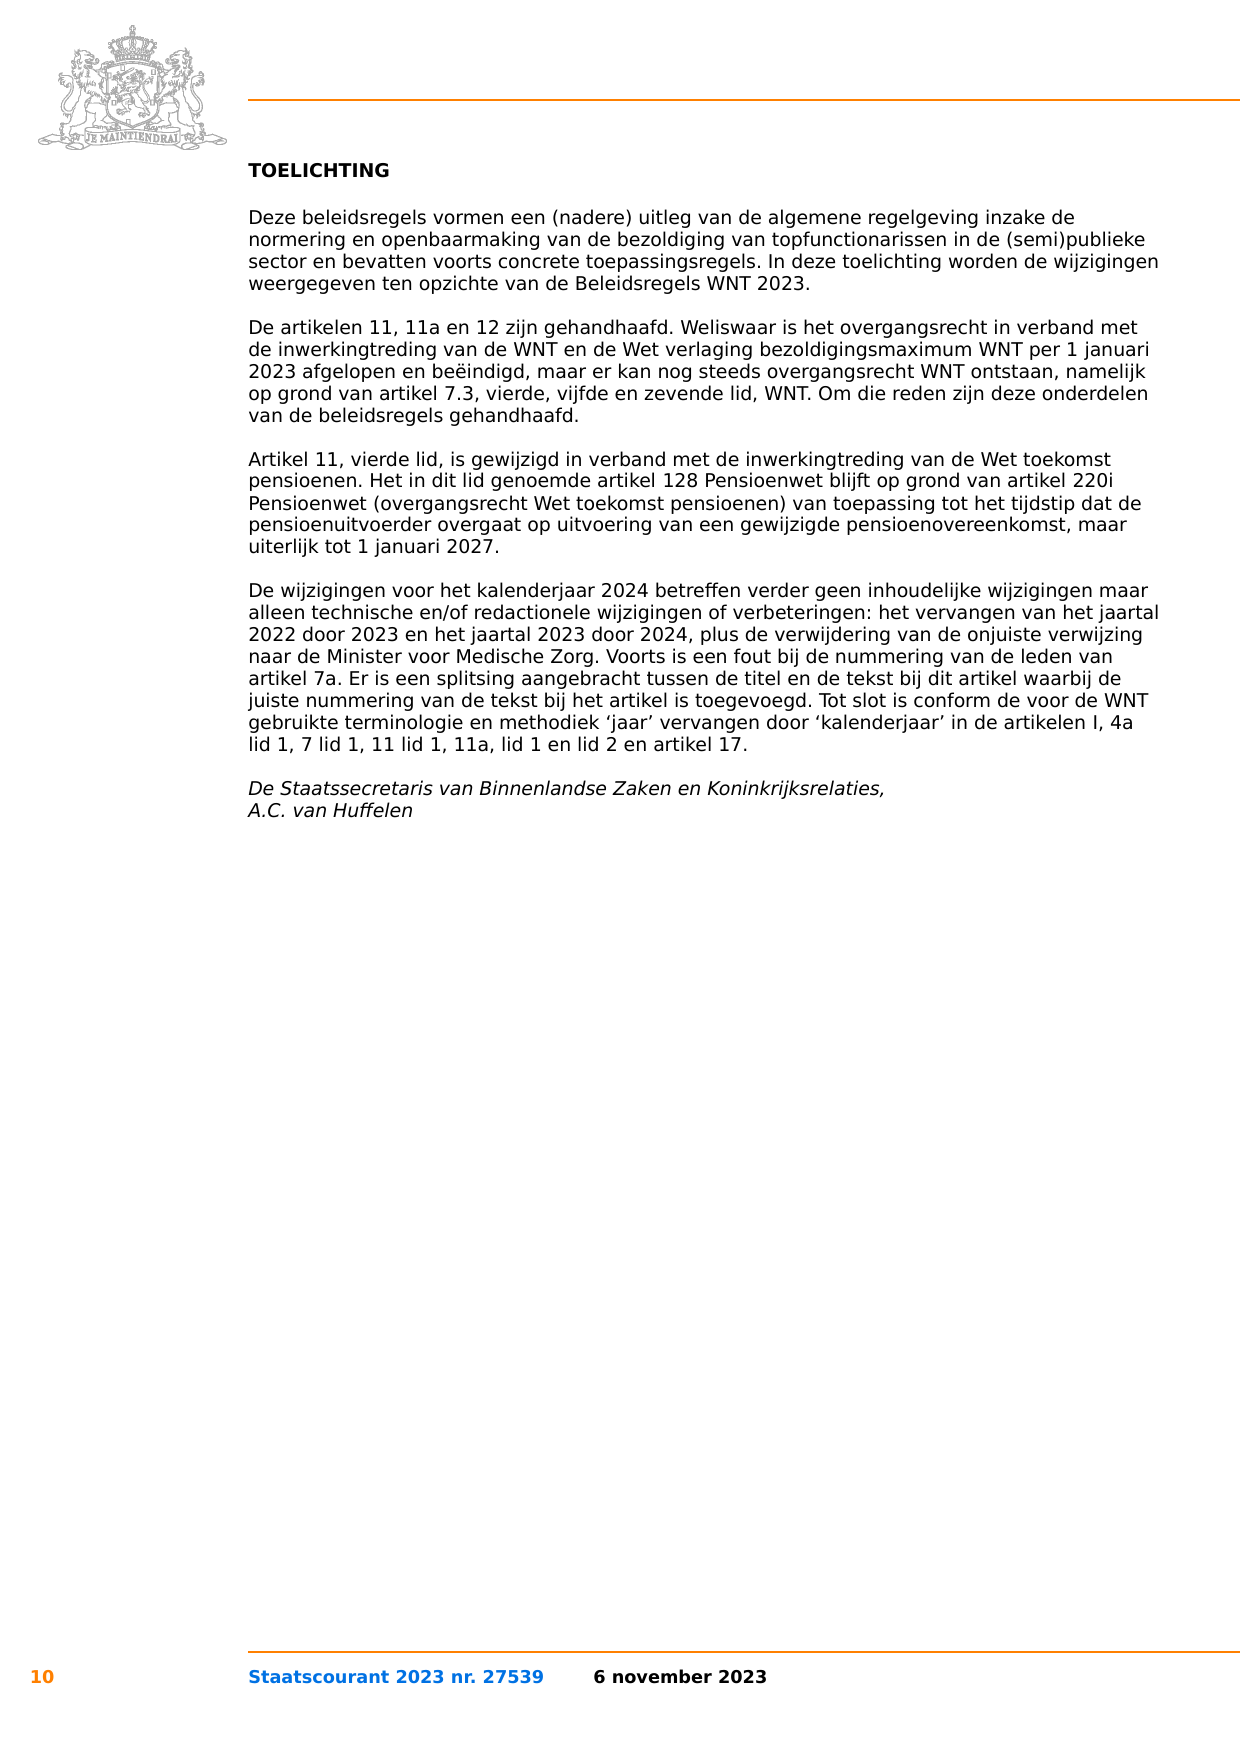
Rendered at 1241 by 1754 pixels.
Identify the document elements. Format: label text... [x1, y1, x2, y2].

text De wijzigingen voor het kalenderjaar 2024 betreffen verder geen inhoudelijke wijzigingen maar alleen technische en/of redactionele wijzigingen of verbeteringen: het vervangen van het jaartal 2022 door 2023 en het jaartal 2023 door 2024, plus de verwijdering van de onjuiste verwijzing naar de Minister voor Medische Zorg. Voorts is een fout bij de nummering van de leden van artikel 7a. Er is een splitsing aangebracht tussen de titel en de tekst bij dit artikel waarbij de juiste nummering van de tekst bij het artikel is toegevoegd. Tot slot is conform de voor de WNT gebruikte terminologie en methodiek ‘jaar’ vervangen door ‘kalenderjaar’ in de artikelen I, 4a lid 1, 7 lid 1, 11 lid 1, 11a, lid 1 en lid 2 en artikel 17. [248, 580, 1163, 756]
picture [38, 25, 227, 150]
text De Staatssecretaris van Binnenlandse Zaken en Koninkrijksrelaties, A.C. van Huffelen [248, 778, 1163, 822]
text Artikel 11, vierde lid, is gewijzigd in verband met de inwerkingtreding van de Wet toekomst pensioenen. Het in dit lid genoemde artikel 128 Pensioenwet blijft op grond van artikel 220i Pensioenwet (overgangsrecht Wet toekomst pensioenen) van toepassing tot het tijdstip dat de pensioenuitvoerder overgaat op uitvoering van een gewijzigde pensioenovereenkomst, maar uiterlijk tot 1 januari 2027. [248, 448, 1163, 558]
subtitle TOELICHTING [248, 160, 1163, 182]
text Deze beleidsregels vormen een (nadere) uitleg van de algemene regelgeving inzake de normering en openbaarmaking van de bezoldiging van topfunctionarissen in de (semi)publieke sector en bevatten voorts concrete toepassingsregels. In deze toelichting worden de wijzigingen weergegeven ten opzichte van de Beleidsregels WNT 2023. [248, 207, 1163, 295]
text De artikelen 11, 11a en 12 zijn gehandhaafd. Weliswaar is het overgangsrecht in verband met de inwerkingtreding van de WNT en de Wet verlaging bezoldigingsmaximum WNT per 1 januari 2023 afgelopen en beëindigd, maar er kan nog steeds overgangsrecht WNT ontstaan, namelijk op grond van artikel 7.3, vierde, vijfde en zevende lid, WNT. Om die reden zijn deze onderdelen van de beleidsregels gehandhaafd. [248, 317, 1163, 427]
